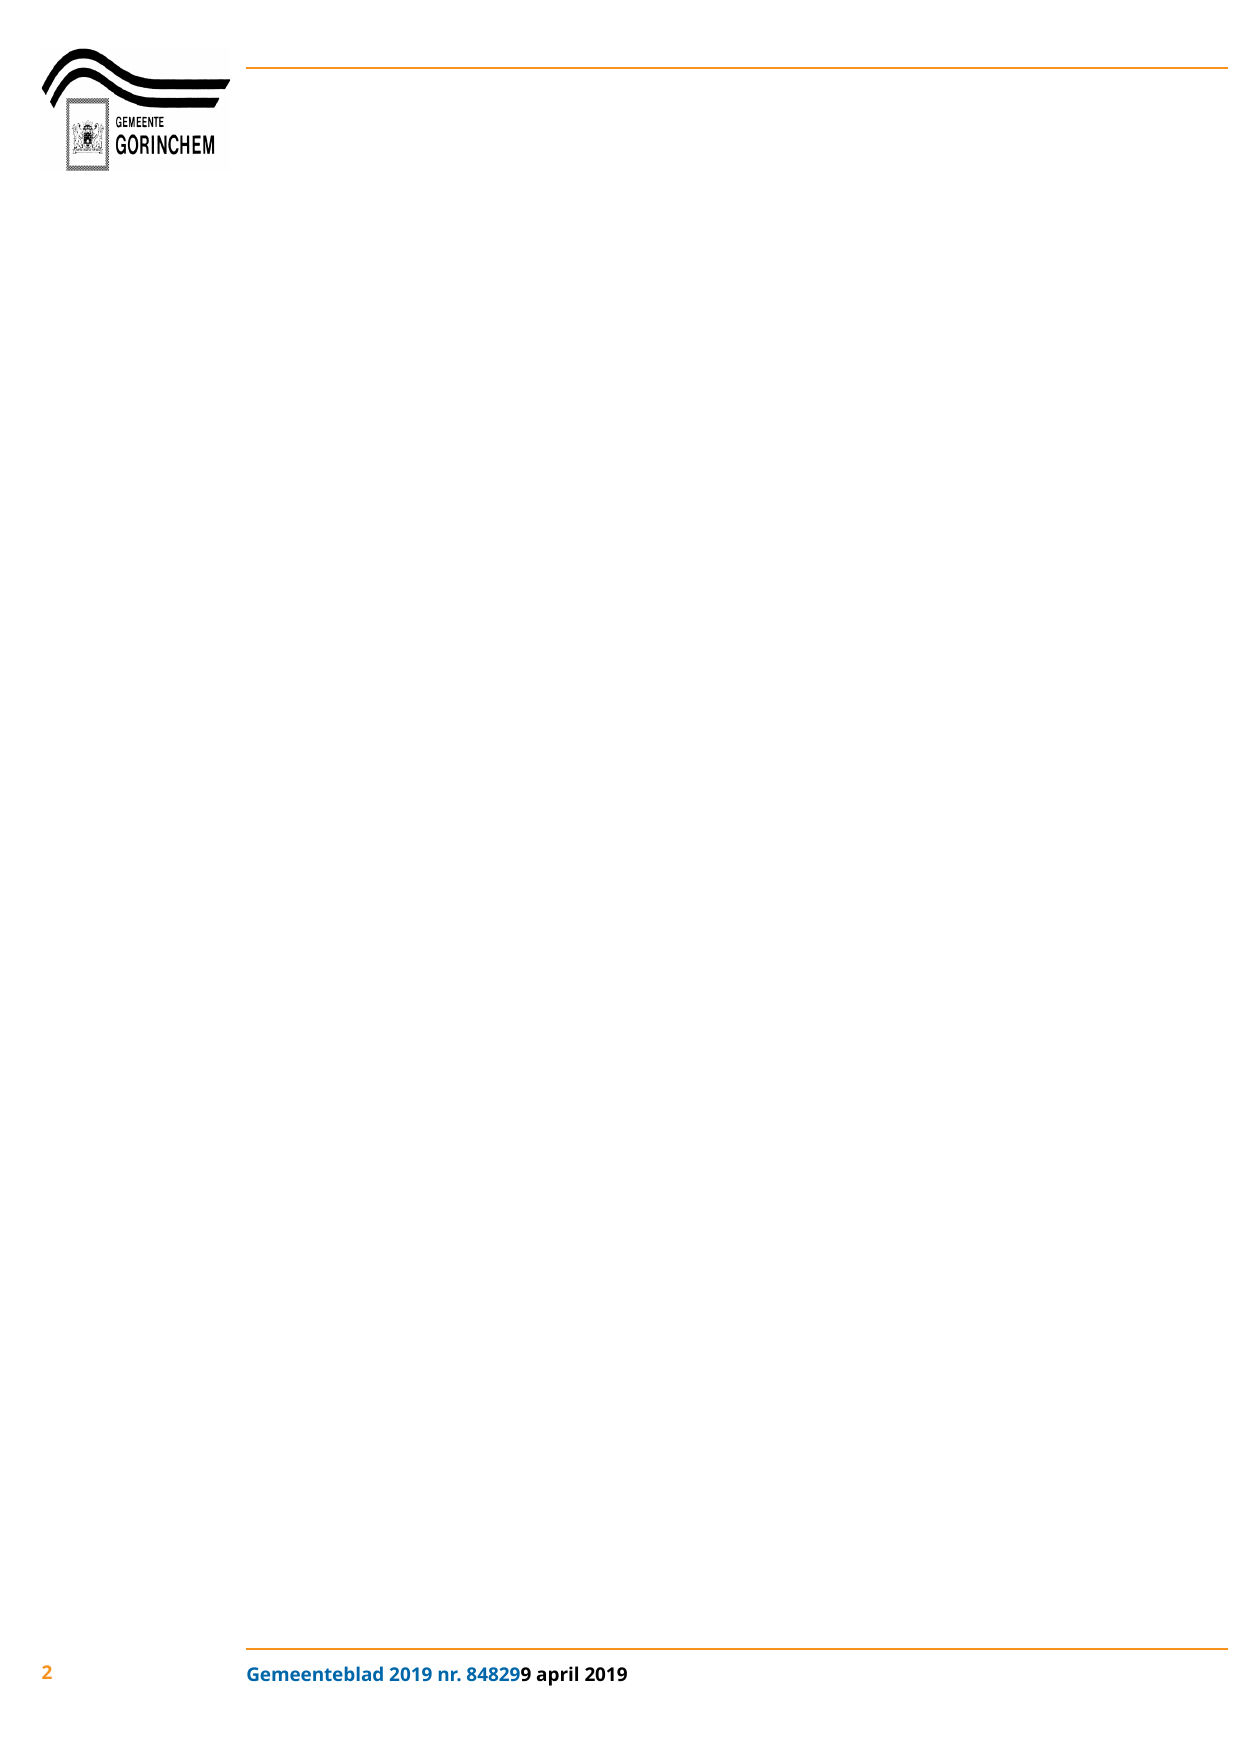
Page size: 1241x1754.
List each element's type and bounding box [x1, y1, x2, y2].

picture [41, 47, 231, 172]
